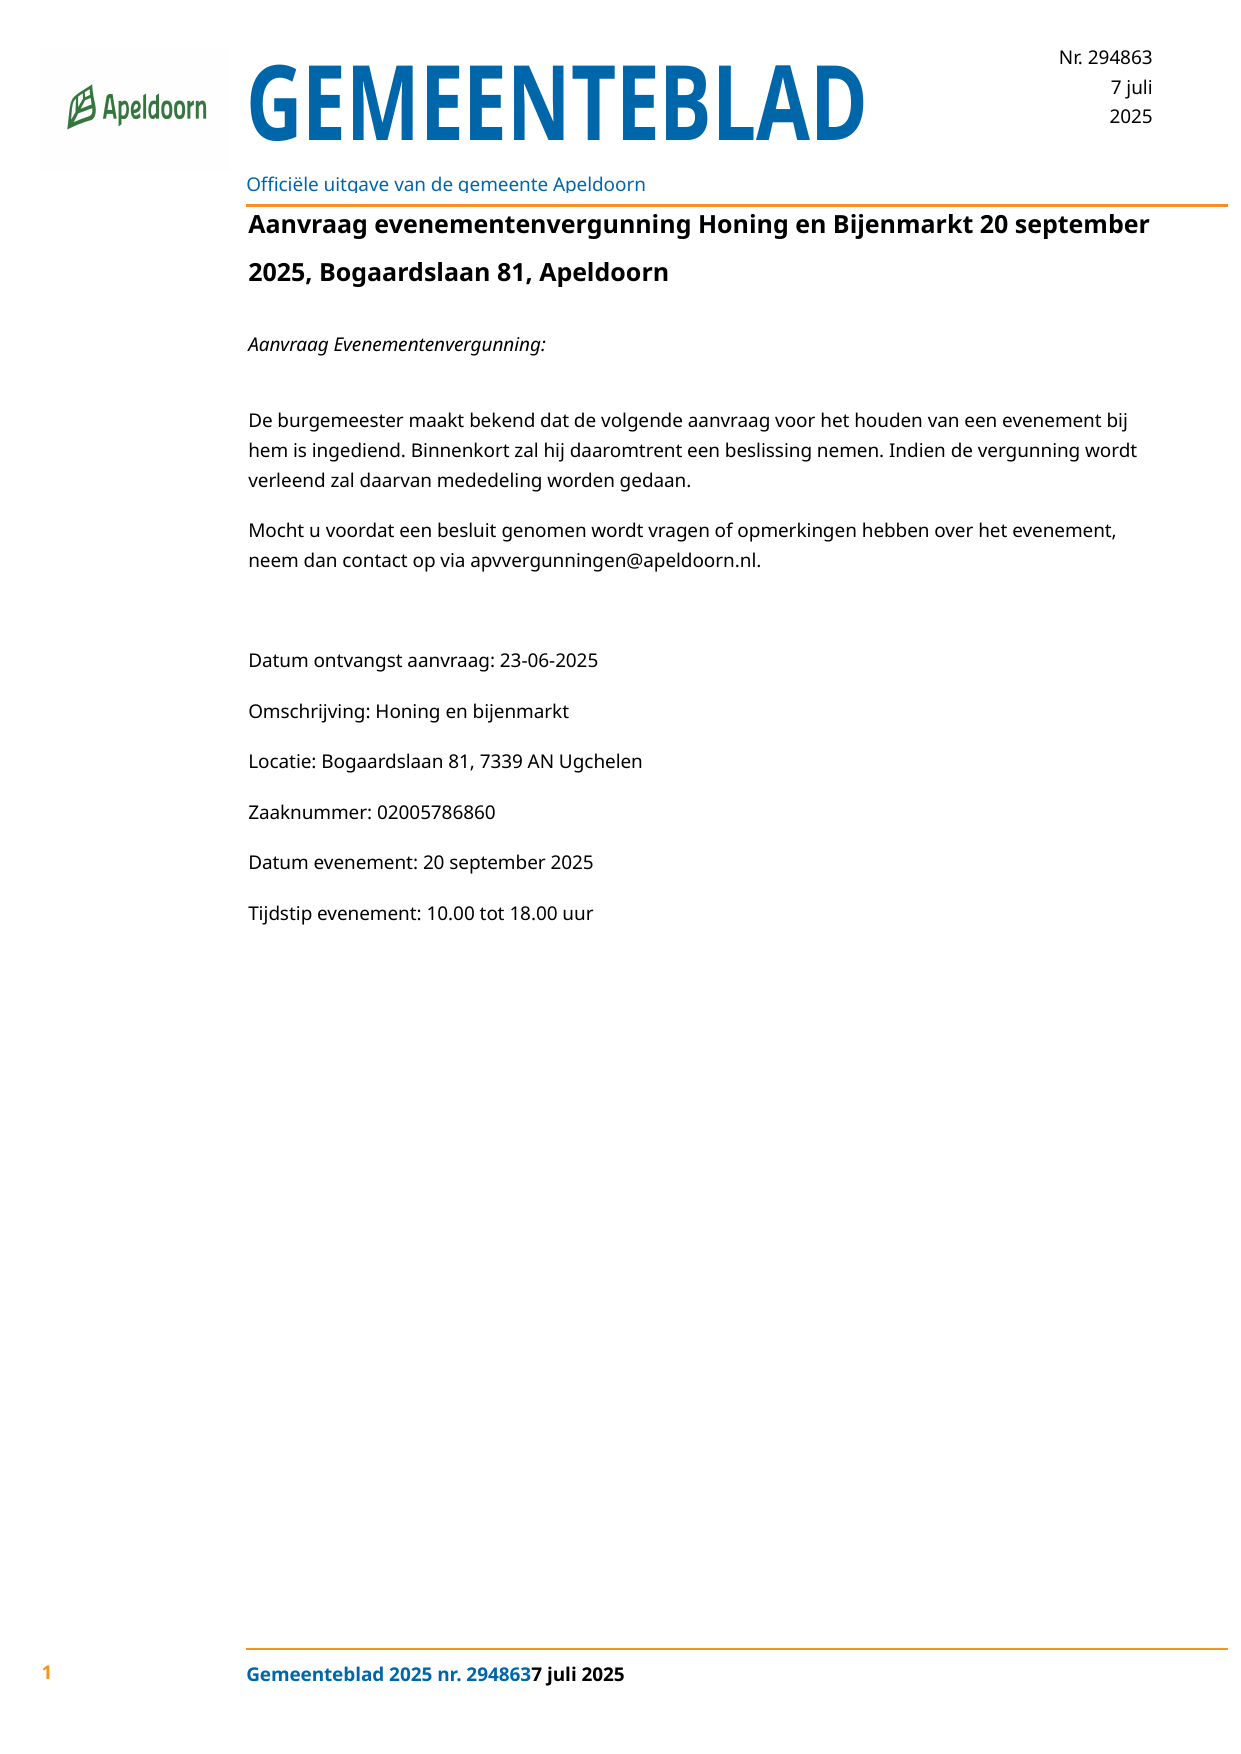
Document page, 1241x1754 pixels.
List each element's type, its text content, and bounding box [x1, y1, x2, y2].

text Omschrijving: Honing en bijenmarkt [248, 698, 1152, 724]
text Locatie: Bogaardslaan 81, 7339 AN Ugchelen [248, 748, 1152, 774]
text Aanvraag Evenementenvergunning: [248, 331, 1152, 357]
text Mocht u voordat een besluit genomen wordt vragen of opmerkingen hebben over het evenement, neem dan contact op via apvvergunningen@apeldoorn.nl. [248, 517, 1152, 572]
text Zaaknummer: 02005786860 [248, 799, 1152, 824]
text Datum ontvangst aanvraag: 23-06-2025 [248, 648, 1152, 673]
text Aanvraag evenementenvergunning Honing en Bijenmarkt 20 september 2025, Bogaardslaan 81, Apeldoorn [248, 207, 1152, 288]
text Tijdstip evenement: 10.00 tot 18.00 uur [248, 900, 1152, 925]
text Datum evenement: 20 september 2025 [248, 849, 1152, 875]
text De burgemeester maakt bekend dat de volgende aanvraag voor het houden van een evenement bij hem is ingediend. Binnenkort zal hij daaromtrent een beslissing nemen. Indien de vergunning wordt verleend zal daarvan mededeling worden gedaan. [248, 408, 1152, 492]
picture [41, 47, 231, 172]
